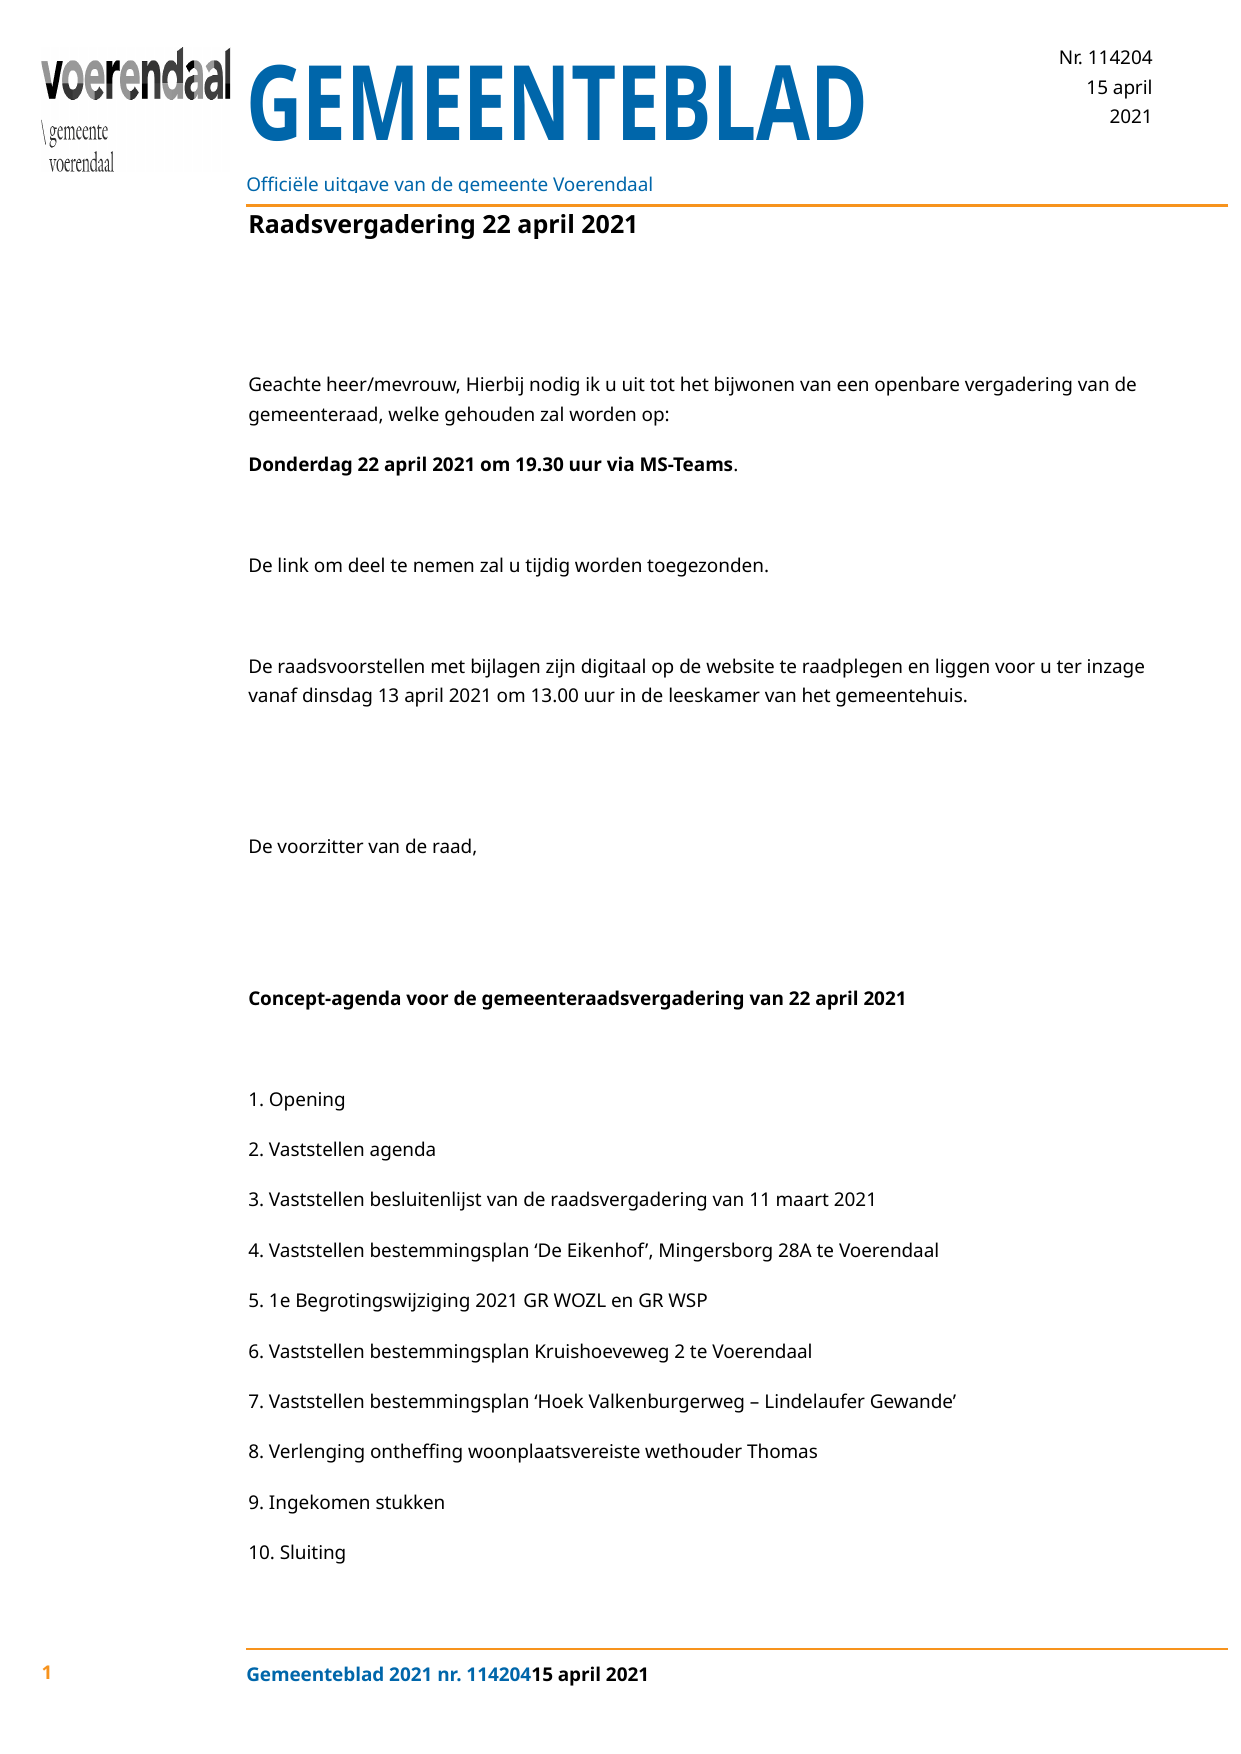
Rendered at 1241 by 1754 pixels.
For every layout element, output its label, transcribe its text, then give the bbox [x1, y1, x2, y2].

text De link om deel te nemen zal u tijdig worden toegezonden. [248, 552, 1152, 578]
text 10. Sluiting [248, 1539, 1152, 1565]
picture [41, 47, 231, 172]
text 4. Vaststellen bestemmingsplan ‘De Eikenhof’, Mingersborg 28A te Voerendaal [248, 1237, 1152, 1263]
text 2. Vaststellen agenda [248, 1136, 1152, 1162]
text 9. Ingekomen stukken [248, 1489, 1152, 1515]
text De voorzitter van de raad, [248, 834, 1152, 859]
text 6. Vaststellen bestemmingsplan Kruishoeveweg 2 te Voerendaal [248, 1338, 1152, 1363]
text Donderdag 22 april 2021 om 19.30 uur via MS-Teams. [248, 451, 1152, 477]
text 7. Vaststellen bestemmingsplan ‘Hoek Valkenburgerweg – Lindelaufer Gewande’ [248, 1388, 1152, 1414]
text Geachte heer/mevrouw, Hierbij nodig ik u uit tot het bijwonen van een openbare vergadering van de gemeenteraad, welke gehouden zal worden op: [248, 371, 1152, 426]
text De raadsvoorstellen met bijlagen zijn digitaal op de website te raadplegen en liggen voor u ter inzage vanaf dinsdag 13 april 2021 om 13.00 uur in de leeskamer van het gemeentehuis. [248, 653, 1152, 708]
text 3. Vaststellen besluitenlijst van de raadsvergadering van 11 maart 2021 [248, 1187, 1152, 1212]
text 1. Opening [248, 1086, 1152, 1111]
text Raadsvergadering 22 april 2021 [248, 207, 1152, 241]
text 5. 1e Begrotingswijziging 2021 GR WOZL en GR WSP [248, 1287, 1152, 1313]
text 8. Verlenging ontheffing woonplaatsvereiste wethouder Thomas [248, 1439, 1152, 1464]
text Concept-agenda voor de gemeenteraadsvergadering van 22 april 2021 [248, 985, 1152, 1011]
